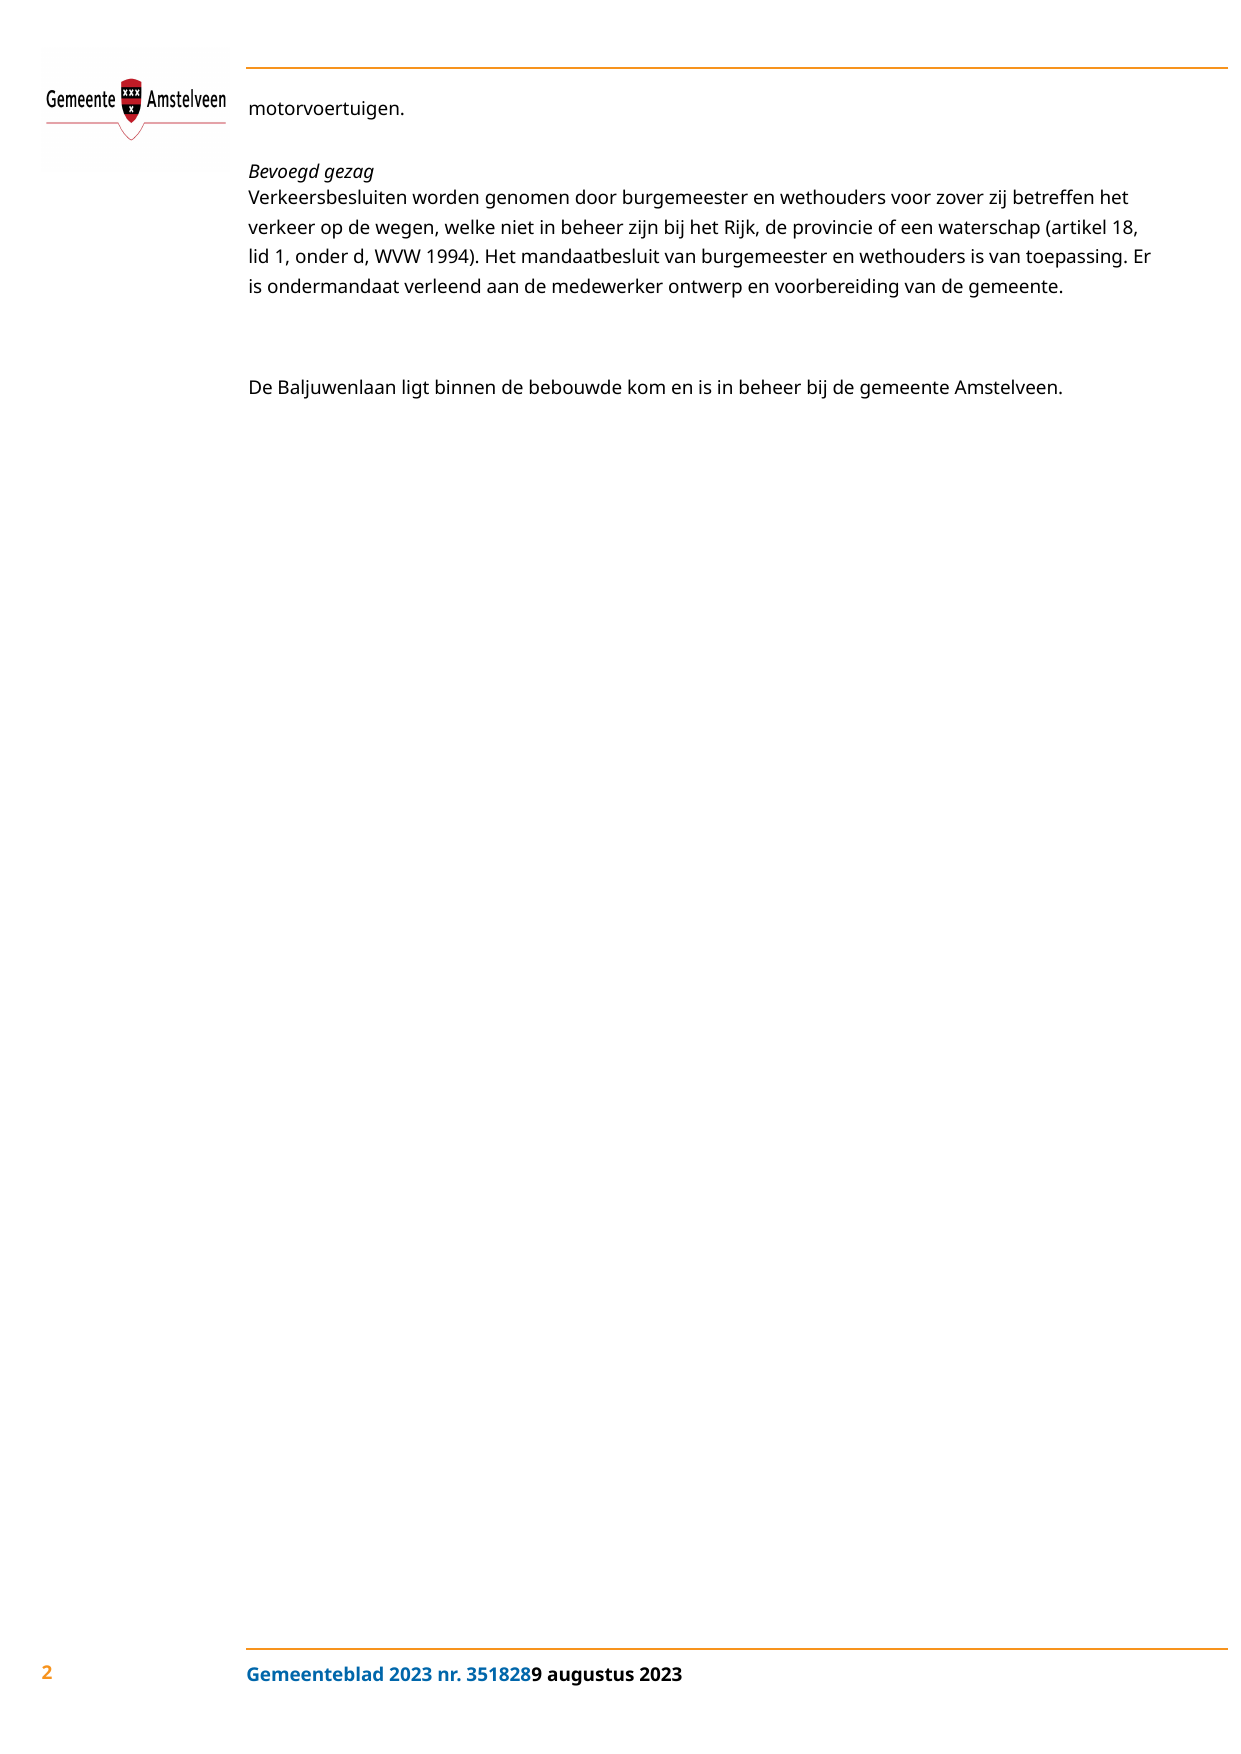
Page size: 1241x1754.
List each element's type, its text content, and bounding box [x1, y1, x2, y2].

picture [41, 47, 231, 172]
text De Baljuwenlaan ligt binnen de bebouwde kom en is in beheer bij de gemeente Amstelveen. [248, 374, 1152, 400]
text Bevoegd gezag [248, 159, 1152, 184]
text Verkeersbesluiten worden genomen door burgemeester en wethouders voor zover zij betreffen het verkeer op de wegen, welke niet in beheer zijn bij het Rijk, de provincie of een waterschap (artikel 18, lid 1, onder d, WVW 1994). Het mandaatbesluit van burgemeester en wethouders is van toepassing. Er is ondermandaat verleend aan de medewerker ontwerp en voorbereiding van de gemeente. [248, 184, 1152, 299]
text motorvoertuigen. [248, 95, 1152, 121]
